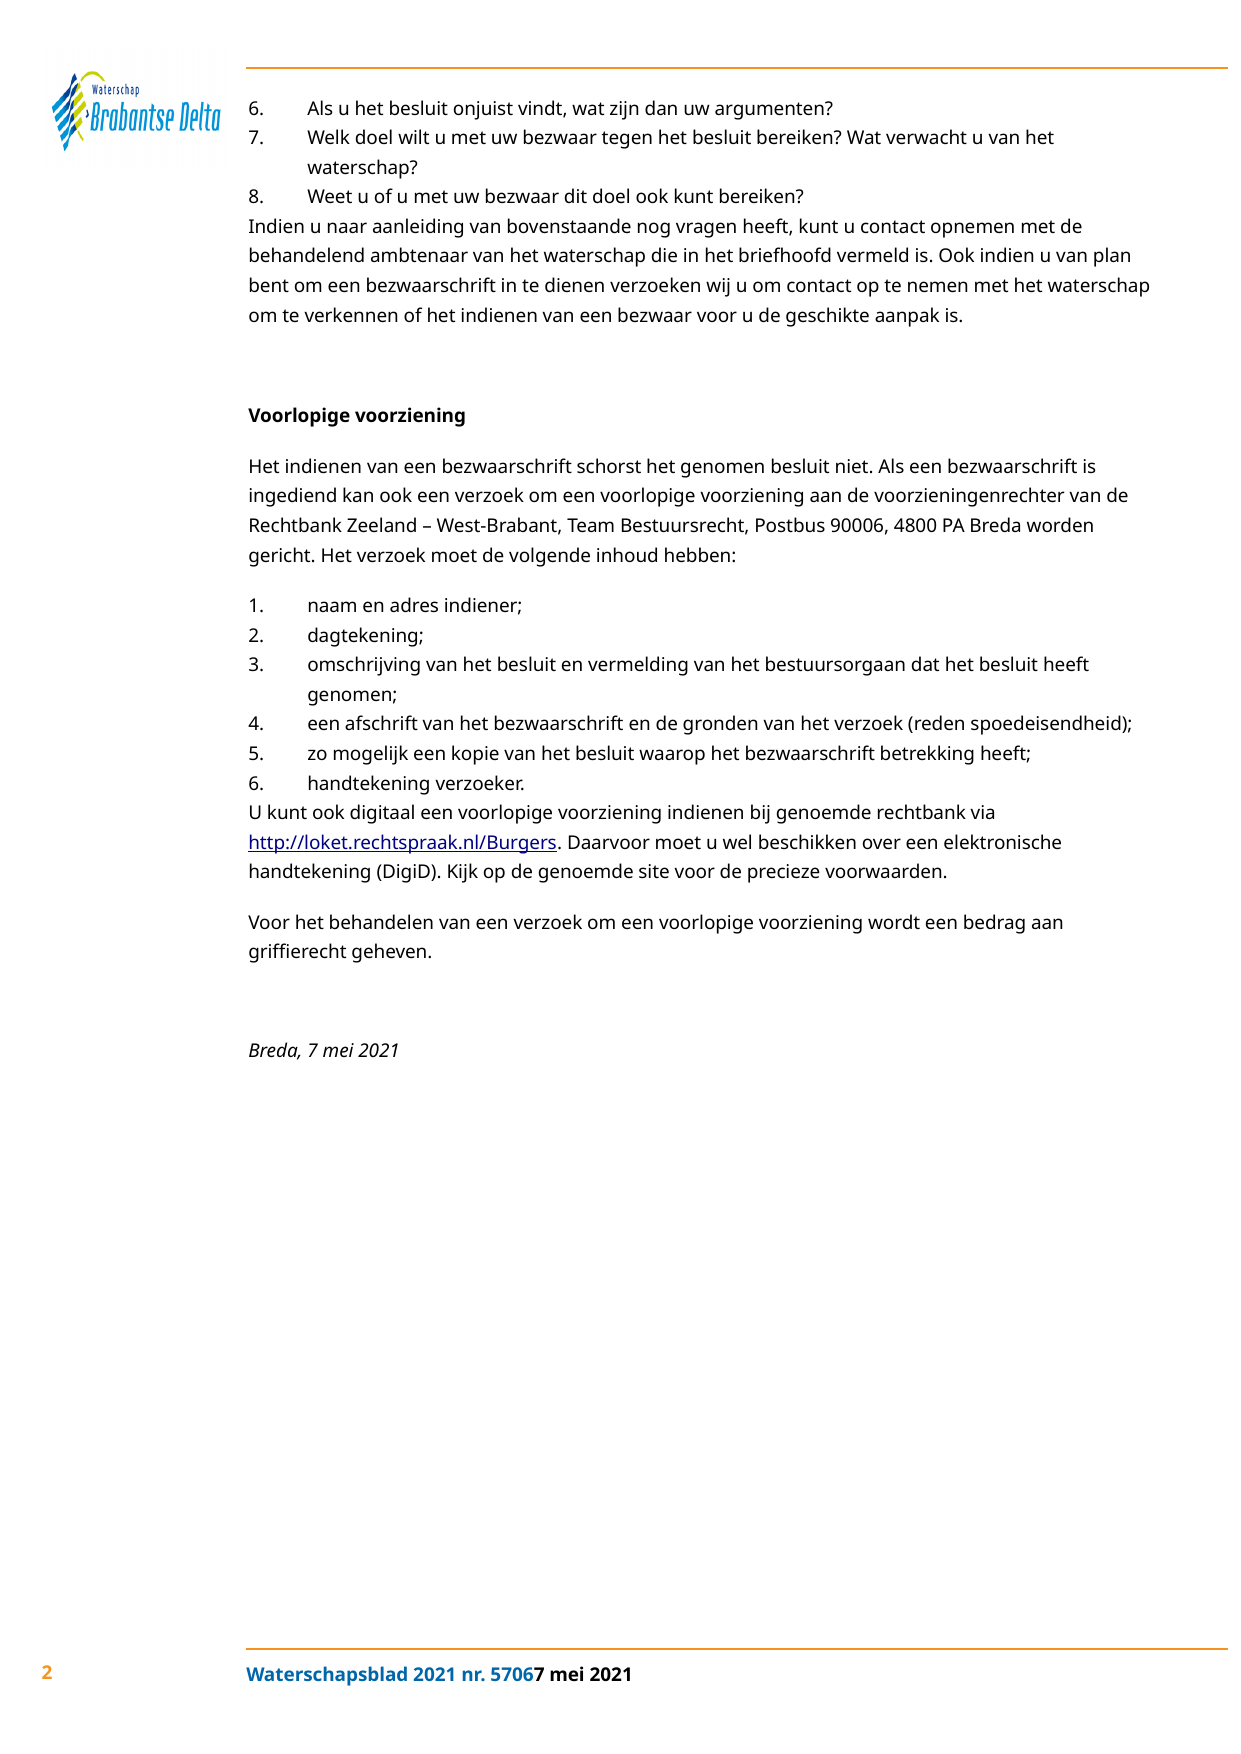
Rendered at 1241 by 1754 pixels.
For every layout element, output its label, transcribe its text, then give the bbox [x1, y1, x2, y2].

list handtekening verzoeker. [248, 770, 1152, 796]
text Het indienen van een bezwaarschrift schorst het genomen besluit niet. Als een bezwaarschrift is ingediend kan ook een verzoek om een voorlopige voorziening aan de voorzieningenrechter van de Rechtbank Zeeland – West-Brabant, Team Bestuursrecht, Postbus 90006, 4800 PA Breda worden gericht. Het verzoek moet de volgende inhoud hebben: [248, 453, 1152, 568]
text U kunt ook digitaal een voorlopige voorziening indienen bij genoemde rechtbank via http://loket.rechtspraak.nl/Burgers. Daarvoor moet u wel beschikken over een elektronische handtekening (DigiD). Kijk op de genoemde site voor de precieze voorwaarden. [248, 799, 1152, 884]
text Voor het behandelen van een verzoek om een voorlopige voorziening wordt een bedrag aan griffierecht geheven. [248, 909, 1152, 964]
picture [41, 47, 231, 172]
text Breda, 7 mei 2021 [248, 1037, 1152, 1062]
list omschrijving van het besluit en vermelding van het bestuursorgaan dat het besluit heeft genomen; [248, 651, 1152, 707]
text Indien u naar aanleiding van bovenstaande nog vragen heeft, kunt u contact opnemen met de behandelend ambtenaar van het waterschap die in het briefhoofd vermeld is. Ook indien u van plan bent om een bezwaarschrift in te dienen verzoeken wij u om contact op te nemen met het waterschap om te verkennen of het indienen van een bezwaar voor u de geschikte aanpak is. [248, 213, 1152, 328]
list naam en adres indiener; [248, 592, 1152, 618]
list zo mogelijk een kopie van het besluit waarop het bezwaarschrift betrekking heeft; [248, 740, 1152, 766]
list Welk doel wilt u met uw bezwaar tegen het besluit bereiken? Wat verwacht u van het waterschap? [248, 124, 1152, 180]
text Voorlopige voorziening [248, 403, 1152, 428]
list een afschrift van het bezwaarschrift en de gronden van het verzoek (reden spoedeisendheid); [248, 711, 1152, 736]
list Weet u of u met uw bezwaar dit doel ook kunt bereiken? [248, 183, 1152, 209]
list dagtekening; [248, 622, 1152, 648]
list Als u het besluit onjuist vindt, wat zijn dan uw argumenten? [248, 95, 1152, 121]
